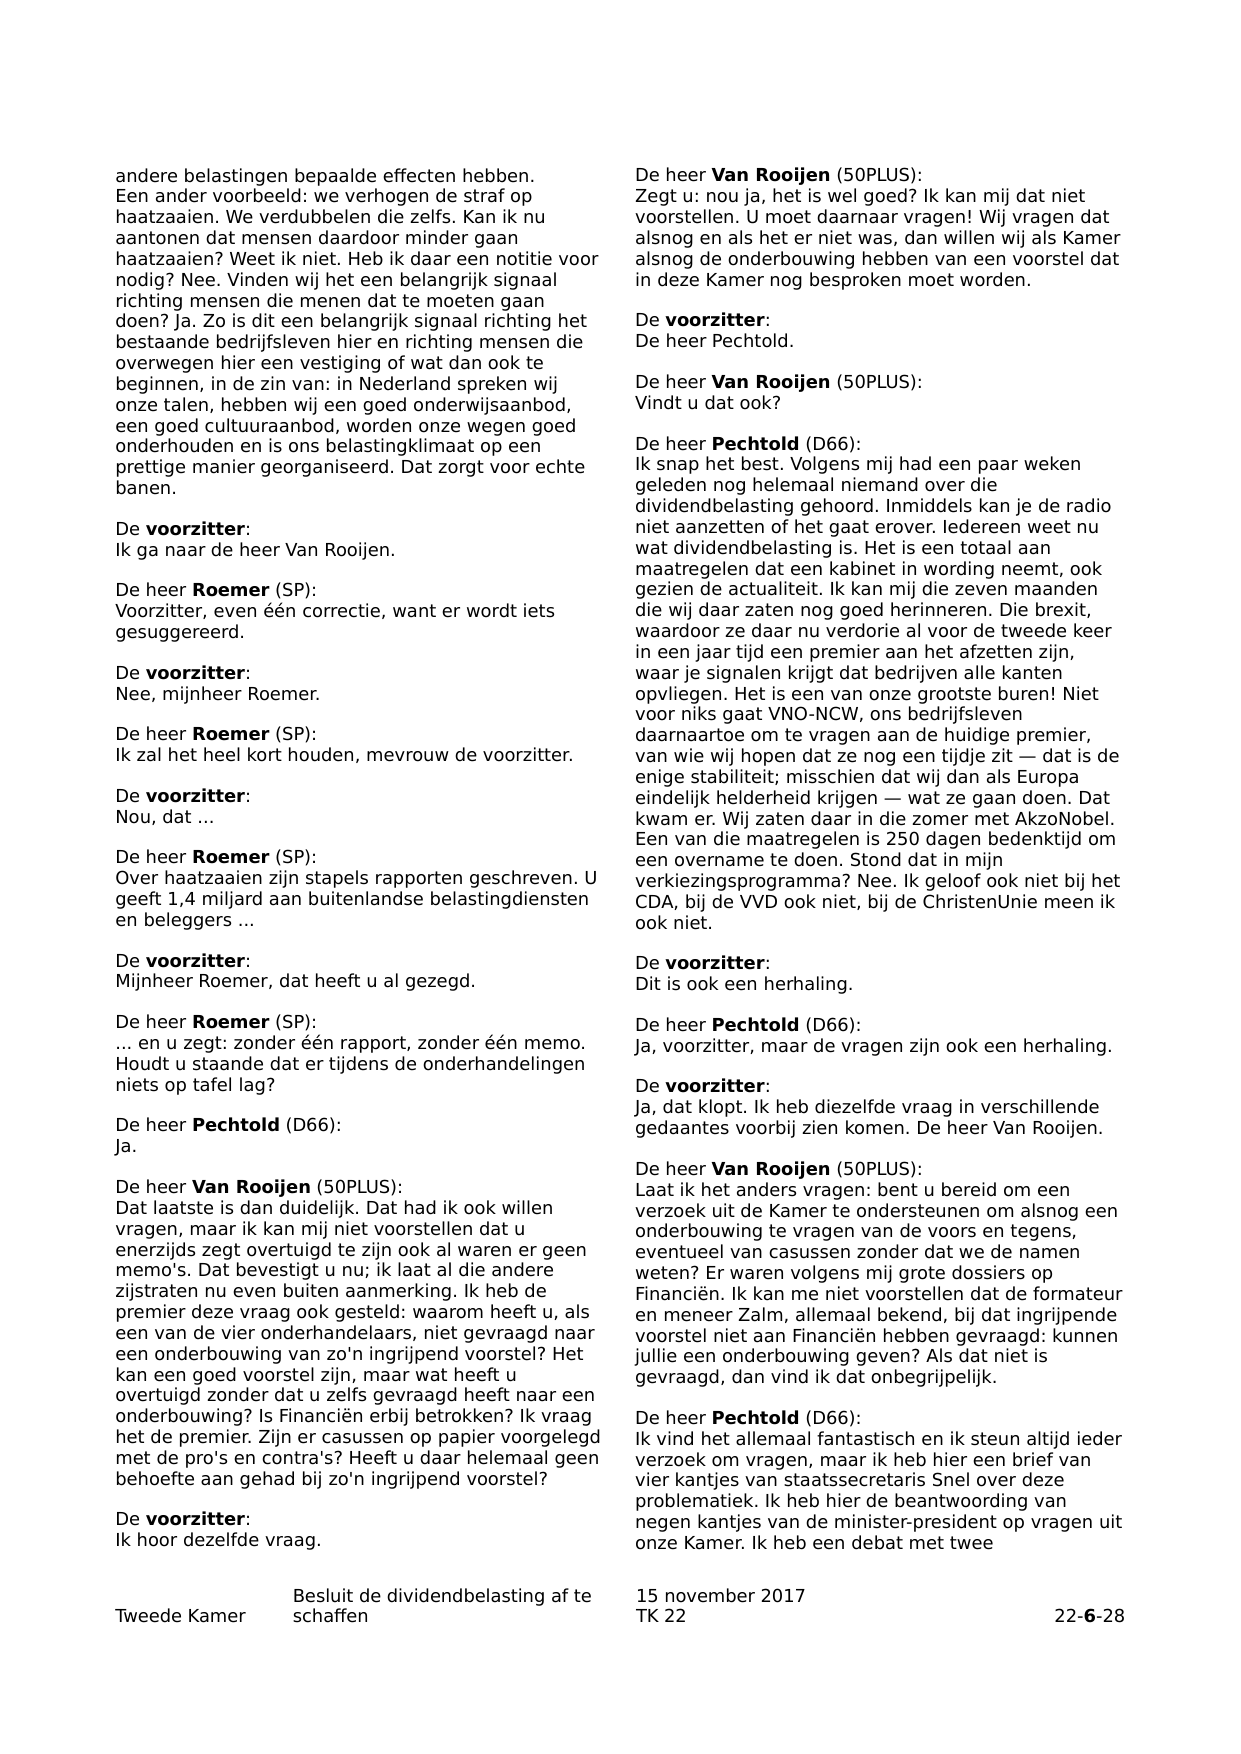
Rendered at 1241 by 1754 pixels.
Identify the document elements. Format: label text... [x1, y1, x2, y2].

text De heer Roemer (SP): [115, 580, 605, 601]
text De heer Roemer (SP): [115, 847, 605, 868]
text Mijnheer Roemer, dat heeft u al gezegd. [115, 971, 605, 992]
text Dit is ook een herhaling. [635, 974, 1125, 995]
text De voorzitter: [635, 1076, 1125, 1097]
text De voorzitter: [115, 519, 605, 539]
text De heer Pechtold (D66): [635, 1408, 1125, 1428]
text Ik zal het heel kort houden, mevrouw de voorzitter. [115, 745, 605, 766]
text andere belastingen bepaalde effecten hebben. [115, 165, 605, 186]
text De heer Pechtold. [635, 331, 1125, 352]
text De heer Van Rooijen (50PLUS): [635, 372, 1125, 392]
text Voorzitter, even één correctie, want er wordt iets gesuggereerd. [115, 601, 605, 643]
text De voorzitter: [115, 663, 605, 683]
text ... en u zegt: zonder één rapport, zonder één memo. Houdt u staande dat er tijdens de onderhandelingen niets op tafel lag? [115, 1033, 605, 1095]
text Ja, dat klopt. Ik heb diezelfde vraag in verschillende gedaantes voorbij zien komen. De heer Van Rooijen. [635, 1097, 1125, 1139]
text Laat ik het anders vragen: bent u bereid om een verzoek uit de Kamer te ondersteunen om alsnog een onderbouwing te vragen van de voors en tegens, eventueel van casussen zonder dat we de namen weten? Er waren volgens mij grote dossiers op Financiën. Ik kan me niet voorstellen dat de formateur en meneer Zalm, allemaal bekend, bij dat ingrijpende voorstel niet aan Financiën hebben gevraagd: kunnen jullie een onderbouwing geven? Als dat niet is gevraagd, dan vind ik dat onbegrijpelijk. [635, 1179, 1125, 1388]
text De voorzitter: [635, 310, 1125, 331]
text De heer Van Rooijen (50PLUS): [115, 1177, 605, 1198]
text De voorzitter: [115, 951, 605, 971]
text De voorzitter: [635, 953, 1125, 974]
text Ja, voorzitter, maar de vragen zijn ook een herhaling. [635, 1036, 1125, 1056]
text De voorzitter: [115, 786, 605, 806]
text Ik hoor dezelfde vraag. [115, 1530, 605, 1551]
text Zegt u: nou ja, het is wel goed? Ik kan mij dat niet voorstellen. U moet daarnaar vragen! Wij vragen dat alsnog en als het er niet was, dan willen wij als Kamer alsnog de onderbouwing hebben van een voorstel dat in deze Kamer nog besproken moet worden. [635, 186, 1125, 290]
text Nee, mijnheer Roemer. [115, 683, 605, 704]
text Ja. [115, 1136, 605, 1157]
text Vindt u dat ook? [635, 392, 1125, 413]
text Ik ga naar de heer Van Rooijen. [115, 539, 605, 560]
text De voorzitter: [115, 1509, 605, 1530]
text De heer Pechtold (D66): [635, 1015, 1125, 1036]
text De heer Roemer (SP): [115, 1012, 605, 1033]
text De heer Roemer (SP): [115, 724, 605, 745]
text De heer Pechtold (D66): [115, 1115, 605, 1136]
text Ik vind het allemaal fantastisch en ik steun altijd ieder verzoek om vragen, maar ik heb hier een brief van vier kantjes van staatssecretaris Snel over deze problematiek. Ik heb hier de beantwoording van negen kantjes van de minister-president op vragen uit onze Kamer. Ik heb een debat met twee [635, 1428, 1125, 1553]
text Een ander voorbeeld: we verhogen de straf op haatzaaien. We verdubbelen die zelfs. Kan ik nu aantonen dat mensen daardoor minder gaan haatzaaien? Weet ik niet. Heb ik daar een notitie voor nodig? Nee. Vinden wij het een belangrijk signaal richting mensen die menen dat te moeten gaan doen? Ja. Zo is dit een belangrijk signaal richting het bestaande bedrijfsleven hier en richting mensen die overwegen hier een vestiging of wat dan ook te beginnen, in de zin van: in Nederland spreken wij onze talen, hebben wij een goed onderwijsaanbod, een goed cultuuraanbod, worden onze wegen goed onderhouden en is ons belastingklimaat op een prettige manier georganiseerd. Dat zorgt voor echte banen. [115, 186, 605, 499]
text Nou, dat ... [115, 806, 605, 827]
text Dat laatste is dan duidelijk. Dat had ik ook willen vragen, maar ik kan mij niet voorstellen dat u enerzijds zegt overtuigd te zijn ook al waren er geen memo's. Dat bevestigt u nu; ik laat al die andere zijstraten nu even buiten aanmerking. Ik heb de premier deze vraag ook gesteld: waarom heeft u, als een van de vier onderhandelaars, niet gevraagd naar een onderbouwing van zo'n ingrijpend voorstel? Het kan een goed voorstel zijn, maar wat heeft u overtuigd zonder dat u zelfs gevraagd heeft naar een onderbouwing? Is Financiën erbij betrokken? Ik vraag het de premier. Zijn er casussen op papier voorgelegd met de pro's en contra's? Heeft u daar helemaal geen behoefte aan gehad bij zo'n ingrijpend voorstel? [115, 1198, 605, 1489]
text Ik snap het best. Volgens mij had een paar weken geleden nog helemaal niemand over die dividendbelasting gehoord. Inmiddels kan je de radio niet aanzetten of het gaat erover. Iedereen weet nu wat dividendbelasting is. Het is een totaal aan maatregelen dat een kabinet in wording neemt, ook gezien de actualiteit. Ik kan mij die zeven maanden die wij daar zaten nog goed herinneren. Die brexit, waardoor ze daar nu verdorie al voor de tweede keer in een jaar tijd een premier aan het afzetten zijn, waar je signalen krijgt dat bedrijven alle kanten opvliegen. Het is een van onze grootste buren! Niet voor niks gaat VNO-NCW, ons bedrijfsleven daarnaartoe om te vragen aan de huidige premier, van wie wij hopen dat ze nog een tijdje zit — dat is de enige stabiliteit; misschien dat wij dan als Europa eindelijk helderheid krijgen — wat ze gaan doen. Dat kwam er. Wij zaten daar in die zomer met AkzoNobel. Een van die maatregelen is 250 dagen bedenktijd om een overname te doen. Stond dat in mijn verkiezingsprogramma? Nee. Ik geloof ook niet bij het CDA, bij de VVD ook niet, bij de ChristenUnie meen ik ook niet. [635, 454, 1125, 933]
text Over haatzaaien zijn stapels rapporten geschreven. U geeft 1,4 miljard aan buitenlandse belastingdiensten en beleggers ... [115, 868, 605, 931]
text De heer Pechtold (D66): [635, 433, 1125, 454]
text De heer Van Rooijen (50PLUS): [635, 1159, 1125, 1179]
text De heer Van Rooijen (50PLUS): [635, 165, 1125, 186]
